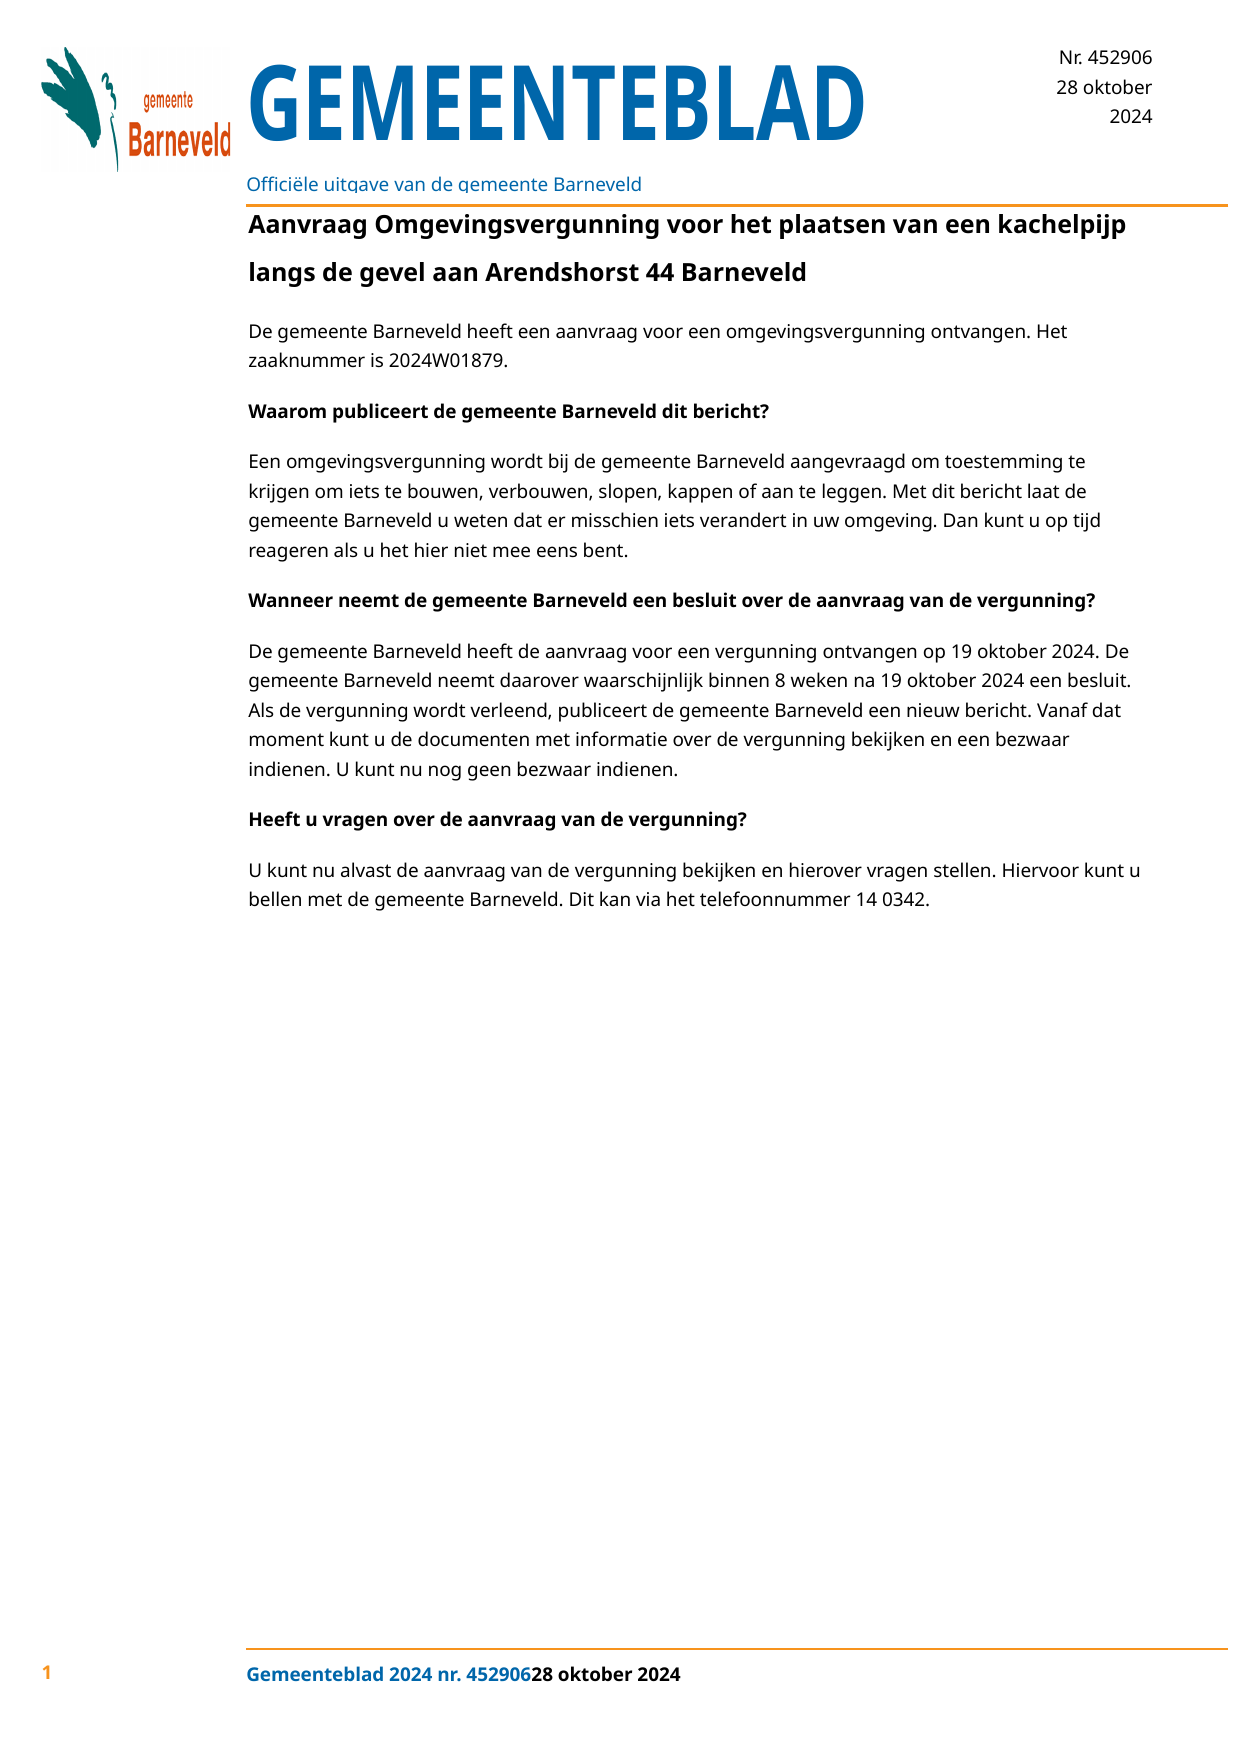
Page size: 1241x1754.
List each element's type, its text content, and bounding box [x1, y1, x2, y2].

picture [41, 47, 231, 172]
text Heeft u vragen over de aanvraag van de vergunning? [248, 807, 1152, 832]
text Waarom publiceert de gemeente Barneveld dit bericht? [248, 398, 1152, 424]
text De gemeente Barneveld heeft de aanvraag voor een vergunning ontvangen op 19 oktober 2024. De gemeente Barneveld neemt daarover waarschijnlijk binnen 8 weken na 19 oktober 2024 een besluit. Als de vergunning wordt verleend, publiceert de gemeente Barneveld een nieuw bericht. Vanaf dat moment kunt u de documenten met informatie over de vergunning bekijken en een bezwaar indienen. U kunt nu nog geen bezwaar indienen. [248, 638, 1152, 782]
text Wanneer neemt de gemeente Barneveld een besluit over de aanvraag van de vergunning? [248, 587, 1152, 613]
text Een omgevingsvergunning wordt bij de gemeente Barneveld aangevraagd om toestemming te krijgen om iets te bouwen, verbouwen, slopen, kappen of aan te leggen. Met dit bericht laat de gemeente Barneveld u weten dat er misschien iets verandert in uw omgeving. Dan kunt u op tijd reageren als u het hier niet mee eens bent. [248, 448, 1152, 563]
text Aanvraag Omgevingsvergunning voor het plaatsen van een kachelpijp langs de gevel aan Arendshorst 44 Barneveld [248, 207, 1152, 288]
text De gemeente Barneveld heeft een aanvraag voor een omgevingsvergunning ontvangen. Het zaaknummer is 2024W01879. [248, 318, 1152, 373]
text U kunt nu alvast de aanvraag van de vergunning bekijken en hierover vragen stellen. Hiervoor kunt u bellen met de gemeente Barneveld. Dit kan via het telefoonnummer 14 0342. [248, 857, 1152, 912]
